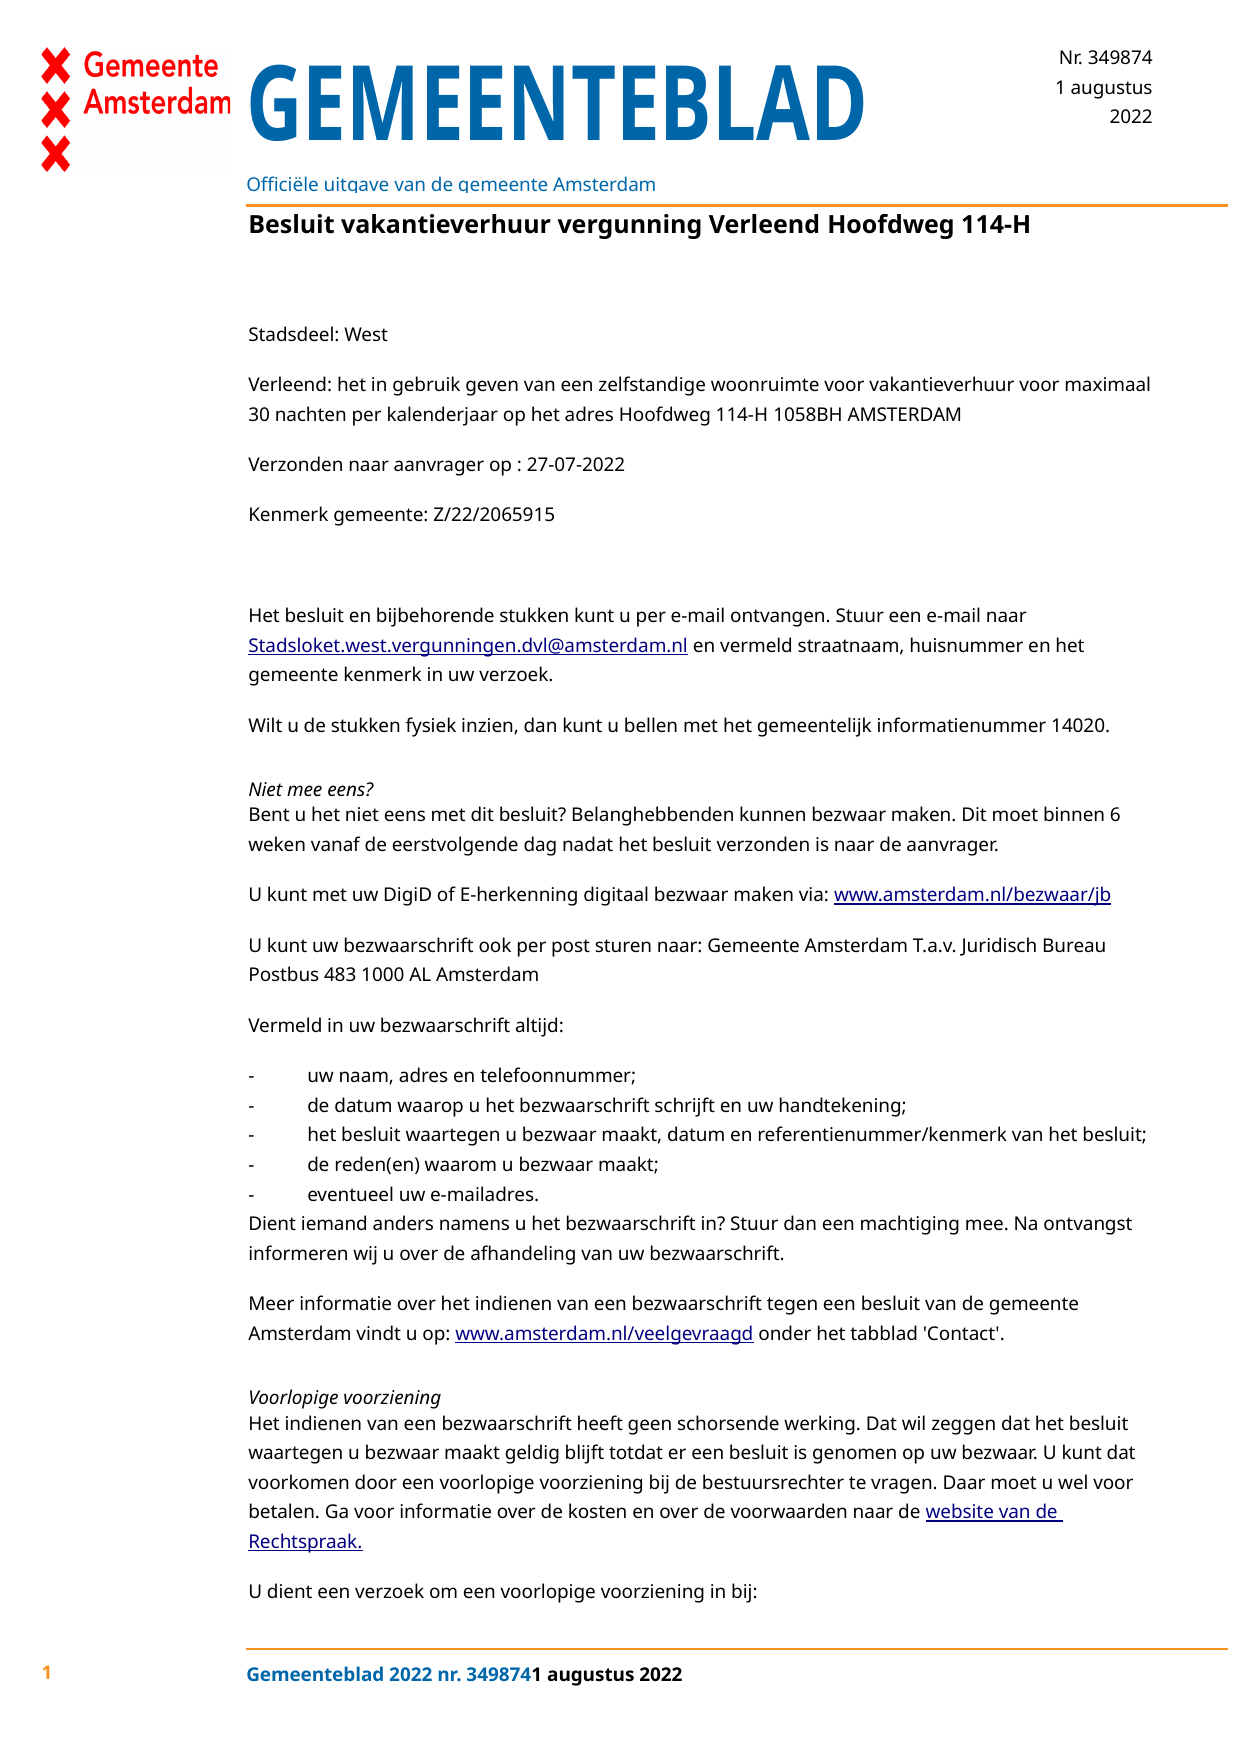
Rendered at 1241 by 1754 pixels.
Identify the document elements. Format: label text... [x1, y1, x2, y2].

text U kunt met uw DigiD of E-herkenning digitaal bezwaar maken via: www.amsterdam.nl/bezwaar/jb [248, 882, 1152, 907]
text Bent u het niet eens met dit besluit? Belanghebbenden kunnen bezwaar maken. Dit moet binnen 6 weken vanaf de eerstvolgende dag nadat het besluit verzonden is naar de aanvrager. [248, 802, 1152, 857]
list het besluit waartegen u bezwaar maakt, datum en referentienummer/kenmerk van het besluit; [248, 1122, 1152, 1147]
picture [41, 47, 231, 172]
text Wilt u de stukken fysiek inzien, dan kunt u bellen met het gemeentelijk informatienummer 14020. [248, 712, 1152, 738]
text Meer informatie over het indienen van een bezwaarschrift tegen een besluit van de gemeente Amsterdam vindt u op: www.amsterdam.nl/veelgevraagd onder het tabblad 'Contact'. [248, 1290, 1152, 1346]
text Verzonden naar aanvrager op : 27-07-2022 [248, 451, 1152, 477]
text Kenmerk gemeente: Z/22/2065915 [248, 502, 1152, 527]
text Verleend: het in gebruik geven van een zelfstandige woonruimte voor vakantieverhuur voor maximaal 30 nachten per kalenderjaar op het adres Hoofdweg 114-H 1058BH AMSTERDAM [248, 371, 1152, 426]
list eventueel uw e-mailadres. [248, 1181, 1152, 1207]
text Besluit vakantieverhuur vergunning Verleend Hoofdweg 114-H [248, 207, 1152, 241]
text Het besluit en bijbehorende stukken kunt u per e-mail ontvangen. Stuur een e-mail naar Stadsloket.west.vergunningen.dvl@amsterdam.nl en vermeld straatnaam, huisnummer en het gemeente kenmerk in uw verzoek. [248, 602, 1152, 687]
text U dient een verzoek om een voorlopige voorziening in bij: [248, 1578, 1152, 1604]
list uw naam, adres en telefoonnummer; [248, 1062, 1152, 1088]
text U kunt uw bezwaarschrift ook per post sturen naar: Gemeente Amsterdam T.a.v. Juridisch Bureau Postbus 483 1000 AL Amsterdam [248, 932, 1152, 987]
text Dient iemand anders namens u het bezwaarschrift in? Stuur dan een machtiging mee. Na ontvangst informeren wij u over de afhandeling van uw bezwaarschrift. [248, 1210, 1152, 1266]
text Stadsdeel: West [248, 321, 1152, 346]
text Voorlopige voorziening [248, 1384, 1152, 1410]
list de datum waarop u het bezwaarschrift schrijft en uw handtekening; [248, 1092, 1152, 1118]
text Het indienen van een bezwaarschrift heeft geen schorsende werking. Dat wil zeggen dat het besluit waartegen u bezwaar maakt geldig blijft totdat er een besluit is genomen op uw bezwaar. U kunt dat voorkomen door een voorlopige voorziening bij de bestuursrechter te vragen. Daar moet u wel voor betalen. Ga voor informatie over de kosten en over de voorwaarden naar de website van de Rechtspraak. [248, 1410, 1152, 1554]
list de reden(en) waarom u bezwaar maakt; [248, 1151, 1152, 1177]
text Vermeld in uw bezwaarschrift altijd: [248, 1012, 1152, 1038]
text Niet mee eens? [248, 776, 1152, 802]
